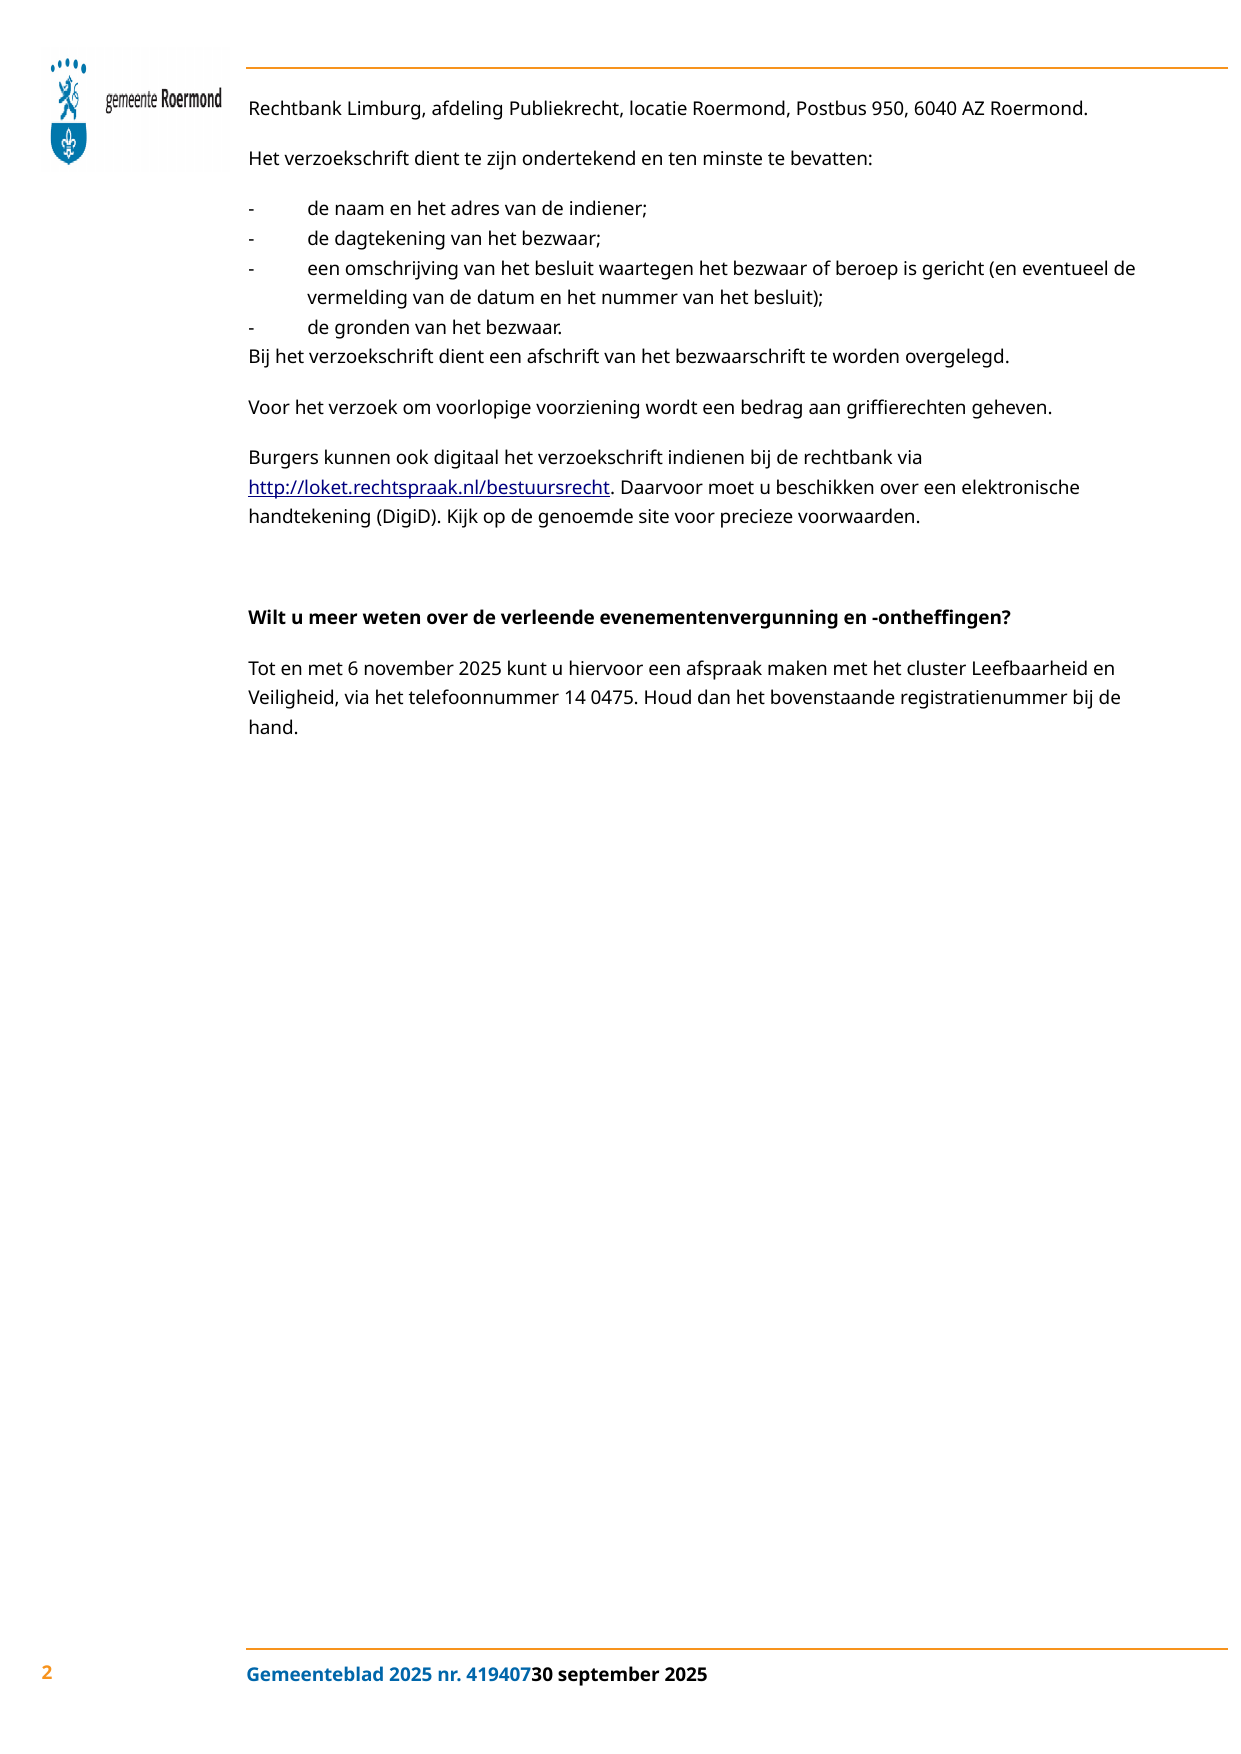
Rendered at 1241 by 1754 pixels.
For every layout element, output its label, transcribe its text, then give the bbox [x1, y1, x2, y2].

list een omschrijving van het besluit waartegen het bezwaar of beroep is gericht (en eventueel de vermelding van de datum en het nummer van het besluit); [248, 255, 1152, 310]
text Het verzoekschrift dient te zijn ondertekend en ten minste te bevatten: [248, 145, 1152, 171]
text Bij het verzoekschrift dient een afschrift van het bezwaarschrift te worden overgelegd. [248, 343, 1152, 369]
text Burgers kunnen ook digitaal het verzoekschrift indienen bij de rechtbank via http://loket.rechtspraak.nl/bestuursrecht. Daarvoor moet u beschikken over een elektronische handtekening (DigiD). Kijk op de genoemde site voor precieze voorwaarden. [248, 444, 1152, 529]
text Tot en met 6 november 2025 kunt u hiervoor een afspraak maken met het cluster Leefbaarheid en Veiligheid, via het telefoonnummer 14 0475. Houd dan het bovenstaande registratienummer bij de hand. [248, 655, 1152, 740]
picture [41, 47, 231, 172]
list de dagtekening van het bezwaar; [248, 225, 1152, 251]
text Rechtbank Limburg, afdeling Publiekrecht, locatie Roermond, Postbus 950, 6040 AZ Roermond. [248, 95, 1152, 121]
text Voor het verzoek om voorlopige voorziening wordt een bedrag aan griffierechten geheven. [248, 394, 1152, 420]
list de naam en het adres van de indiener; [248, 196, 1152, 221]
list de gronden van het bezwaar. [248, 314, 1152, 340]
text Wilt u meer weten over de verleende evenementenvergunning en -ontheffingen? [248, 604, 1152, 630]
